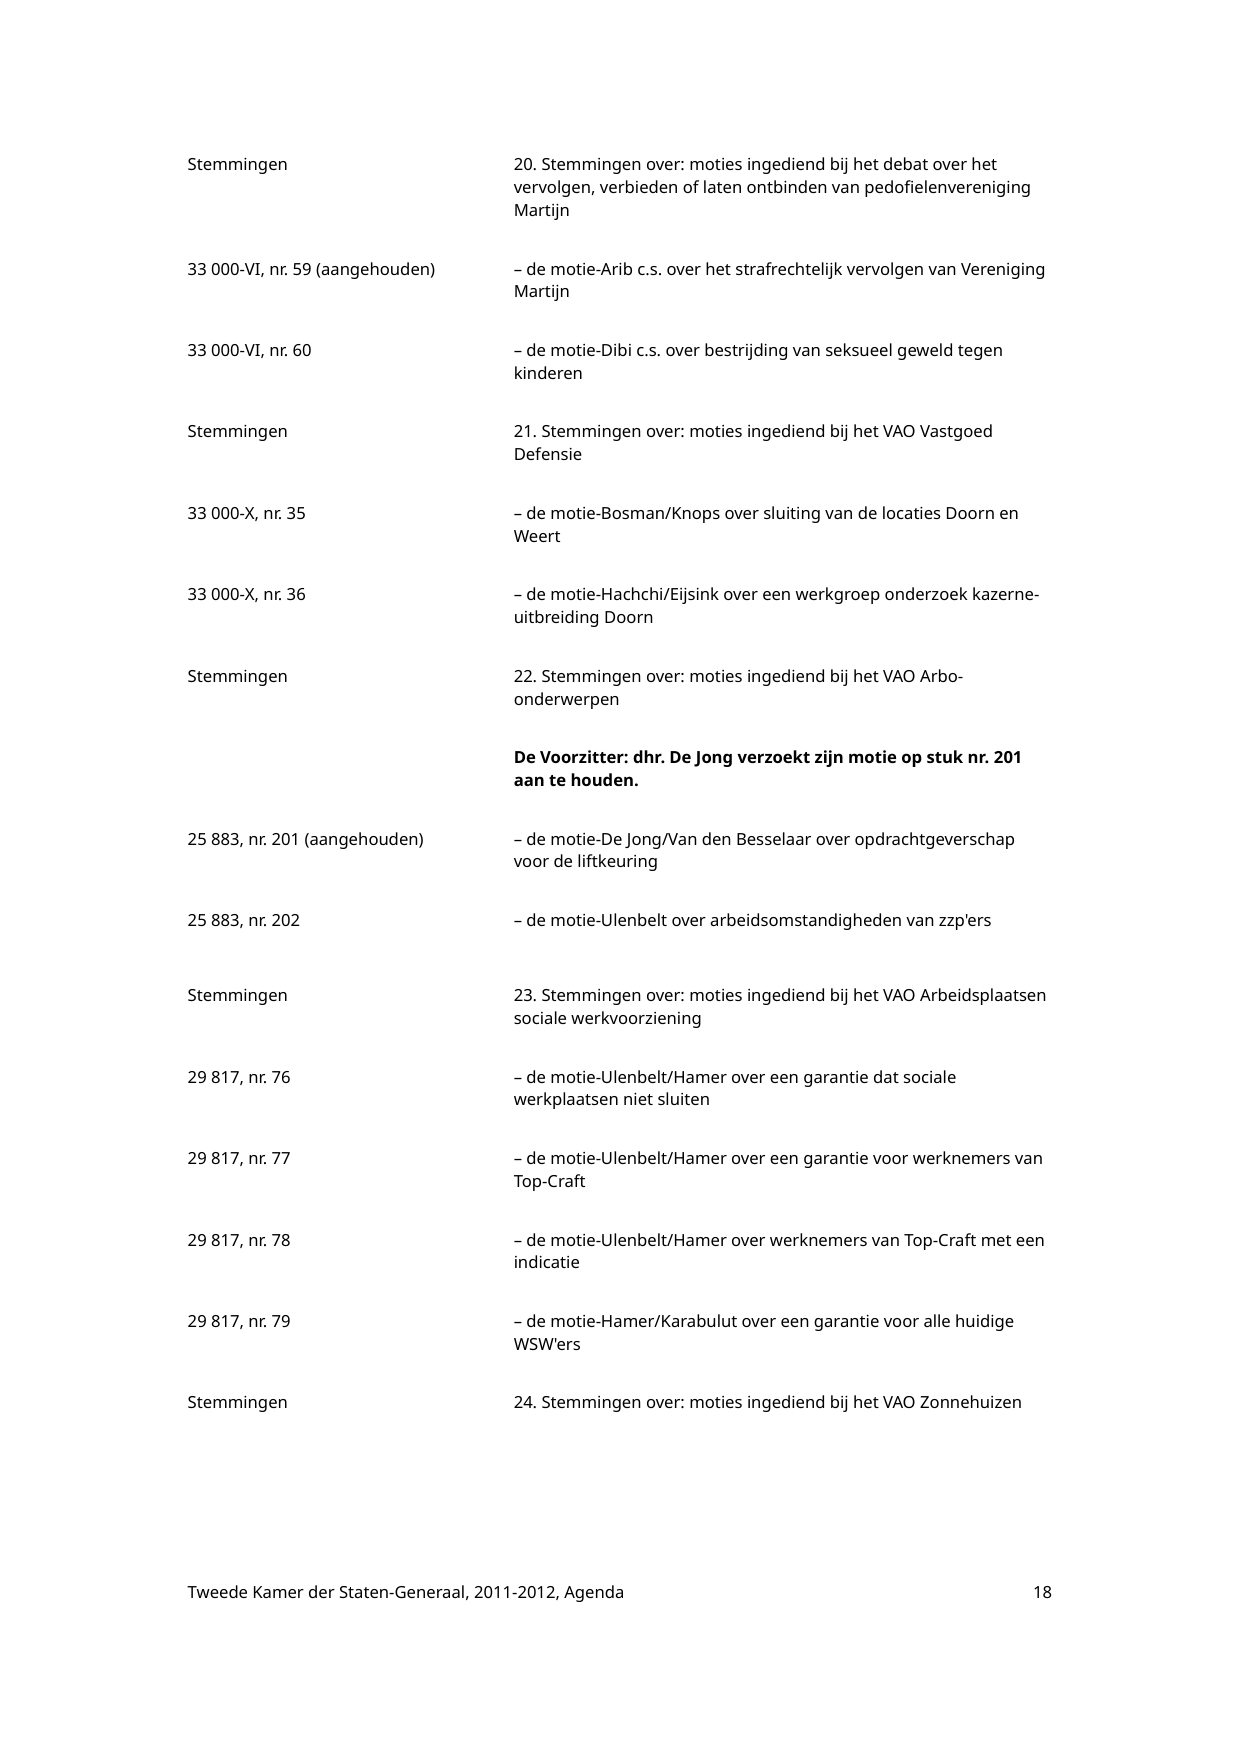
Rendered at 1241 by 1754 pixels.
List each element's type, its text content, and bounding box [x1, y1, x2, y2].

table_cell [490, 981, 510, 1062]
table_cell Stemmingen [188, 1388, 490, 1463]
table_cell Stemmingen [188, 150, 490, 254]
table_cell 22. Stemmingen over: moties ingediend bij het VAO Arbo-onderwerpen [510, 661, 1053, 743]
table_cell [490, 1388, 510, 1463]
table_cell [490, 1307, 510, 1388]
table_cell 29 817, nr. 78 [188, 1225, 490, 1307]
table_cell [490, 1225, 510, 1307]
table_cell – de motie-Ulenbelt/Hamer over werknemers van Top-Craft met een indicatie [510, 1225, 1053, 1307]
table_cell [490, 1062, 510, 1144]
table_cell 23. Stemmingen over: moties ingediend bij het VAO Arbeidsplaatsen sociale werkvoorziening [510, 981, 1053, 1062]
table_cell [490, 499, 510, 580]
table_cell [490, 661, 510, 743]
table_cell – de motie-Dibi c.s. over bestrijding van seksueel geweld tegen kinderen [510, 336, 1053, 417]
table_cell 24. Stemmingen over: moties ingediend bij het VAO Zonnehuizen [510, 1388, 1053, 1463]
table_cell – de motie-Arib c.s. over het strafrechtelijk vervolgen van Vereniging Martijn [510, 254, 1053, 336]
table_cell 25 883, nr. 202 [188, 906, 490, 981]
table_cell – de motie-Hachchi/Eijsink over een werkgroep onderzoek kazerne-uitbreiding Doorn [510, 580, 1053, 661]
table_cell [490, 1144, 510, 1225]
table_cell – de motie-Ulenbelt over arbeidsomstandigheden van zzp'ers [510, 906, 1053, 981]
table_cell – de motie-Hamer/Karabulut over een garantie voor alle huidige WSW'ers [510, 1307, 1053, 1388]
table_cell Stemmingen [188, 981, 490, 1062]
table_cell 33 000-VI, nr. 59 (aangehouden) [188, 254, 490, 336]
table_cell – de motie-Bosman/Knops over sluiting van de locaties Doorn en Weert [510, 499, 1053, 580]
table_cell 21. Stemmingen over: moties ingediend bij het VAO Vastgoed Defensie [510, 417, 1053, 498]
table_cell 29 817, nr. 76 [188, 1062, 490, 1144]
table_cell – de motie-De Jong/Van den Besselaar over opdrachtgeverschap voor de liftkeuring [510, 824, 1053, 906]
table_cell 29 817, nr. 79 [188, 1307, 490, 1388]
table_cell [490, 417, 510, 498]
table_cell Stemmingen [188, 417, 490, 498]
table_cell – de motie-Ulenbelt/Hamer over een garantie voor werknemers van Top-Craft [510, 1144, 1053, 1225]
table_cell 33 000-X, nr. 35 [188, 499, 490, 580]
table_cell [490, 743, 510, 824]
table_cell 33 000-X, nr. 36 [188, 580, 490, 661]
table_cell 25 883, nr. 201 (aangehouden) [188, 824, 490, 906]
table_cell Stemmingen [188, 661, 490, 743]
table_cell [490, 254, 510, 336]
table_cell De Voorzitter: dhr. De Jong verzoekt zijn motie op stuk nr. 201 aan te houden. [510, 743, 1053, 824]
table_cell [490, 336, 510, 417]
table_cell [490, 150, 510, 254]
table_cell 29 817, nr. 77 [188, 1144, 490, 1225]
table_cell [490, 580, 510, 661]
table_cell 33 000-VI, nr. 60 [188, 336, 490, 417]
table_cell [490, 906, 510, 981]
table_cell – de motie-Ulenbelt/Hamer over een garantie dat sociale werkplaatsen niet sluiten [510, 1062, 1053, 1144]
table_cell 20. Stemmingen over: moties ingediend bij het debat over het vervolgen, verbieden of laten ontbinden van pedofielenvereniging Martijn [510, 150, 1053, 254]
table_cell [490, 824, 510, 906]
table_cell [188, 743, 490, 824]
